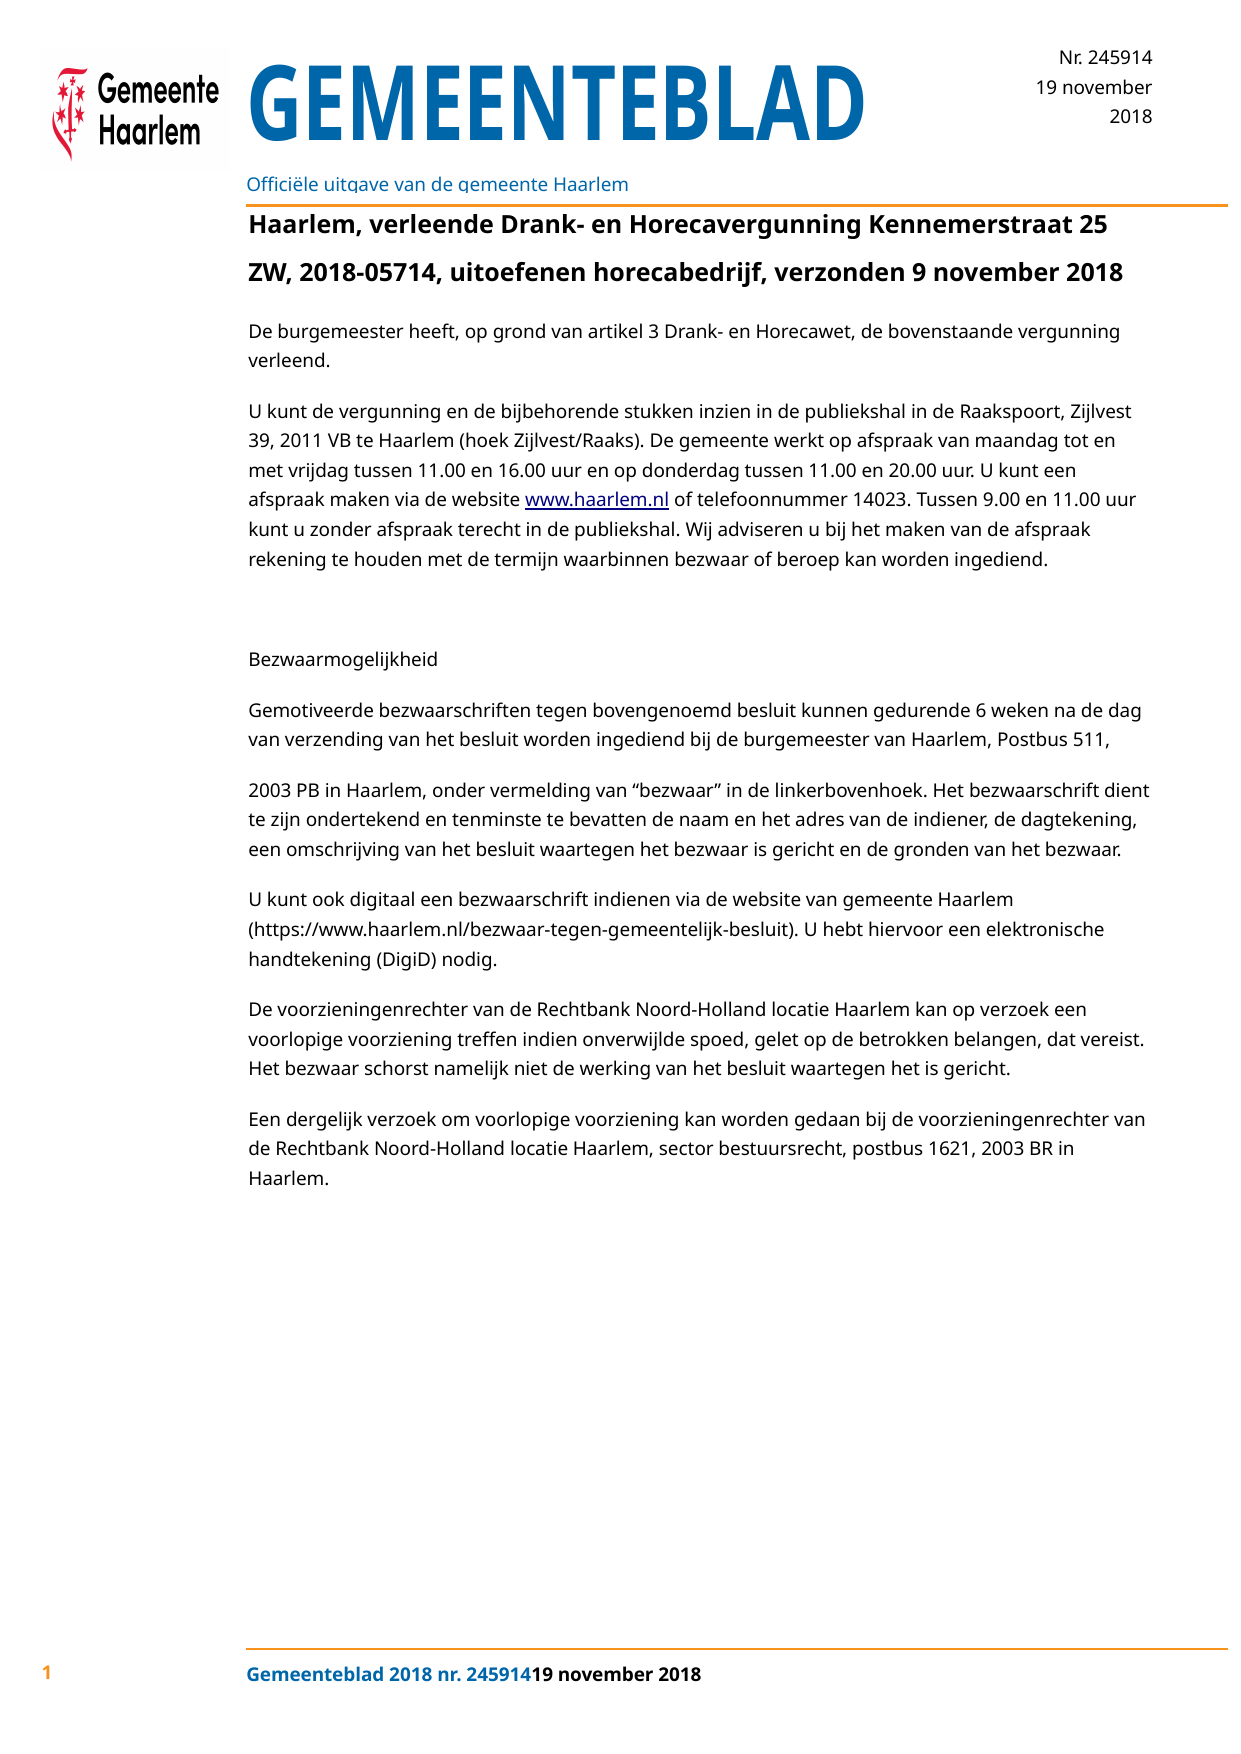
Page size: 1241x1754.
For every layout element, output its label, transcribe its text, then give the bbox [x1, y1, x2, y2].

text De burgemeester heeft, op grond van artikel 3 Drank- en Horecawet, de bovenstaande vergunning verleend. [248, 318, 1152, 373]
text Haarlem, verleende Drank- en Horecavergunning Kennemerstraat 25 ZW, 2018-05714, uitoefenen horecabedrijf, verzonden 9 november 2018 [248, 207, 1152, 288]
text U kunt ook digitaal een bezwaarschrift indienen via de website van gemeente Haarlem (https://www.haarlem.nl/bezwaar-tegen-gemeentelijk-besluit). U hebt hiervoor een elektronische handtekening (DigiD) nodig. [248, 887, 1152, 972]
text Een dergelijk verzoek om voorlopige voorziening kan worden gedaan bij de voorzieningenrechter van de Rechtbank Noord-Holland locatie Haarlem, sector bestuursrecht, postbus 1621, 2003 BR in Haarlem. [248, 1106, 1152, 1191]
text U kunt de vergunning en de bijbehorende stukken inzien in de publiekshal in de Raakspoort, Zijlvest 39, 2011 VB te Haarlem (hoek Zijlvest/Raaks). De gemeente werkt op afspraak van maandag tot en met vrijdag tussen 11.00 en 16.00 uur en op donderdag tussen 11.00 en 20.00 uur. U kunt een afspraak maken via de website www.haarlem.nl of telefoonnummer 14023. Tussen 9.00 en 11.00 uur kunt u zonder afspraak terecht in de publiekshal. Wij adviseren u bij het maken van de afspraak rekening te houden met de termijn waarbinnen bezwaar of beroep kan worden ingediend. [248, 398, 1152, 572]
text Gemotiveerde bezwaarschriften tegen bovengenoemd besluit kunnen gedurende 6 weken na de dag van verzending van het besluit worden ingediend bij de burgemeester van Haarlem, Postbus 511, [248, 697, 1152, 752]
text Bezwaarmogelijkheid [248, 647, 1152, 672]
text 2003 PB in Haarlem, onder vermelding van “bezwaar” in de linkerbovenhoek. Het bezwaarschrift dient te zijn ondertekend en tenminste te bevatten de naam en het adres van de indiener, de dagtekening, een omschrijving van het besluit waartegen het bezwaar is gericht en de gronden van het bezwaar. [248, 777, 1152, 862]
text De voorzieningenrechter van de Rechtbank Noord-Holland locatie Haarlem kan op verzoek een voorlopige voorziening treffen indien onverwijlde spoed, gelet op de betrokken belangen, dat vereist. Het bezwaar schorst namelijk niet de werking van het besluit waartegen het is gericht. [248, 996, 1152, 1081]
picture [41, 47, 231, 172]
